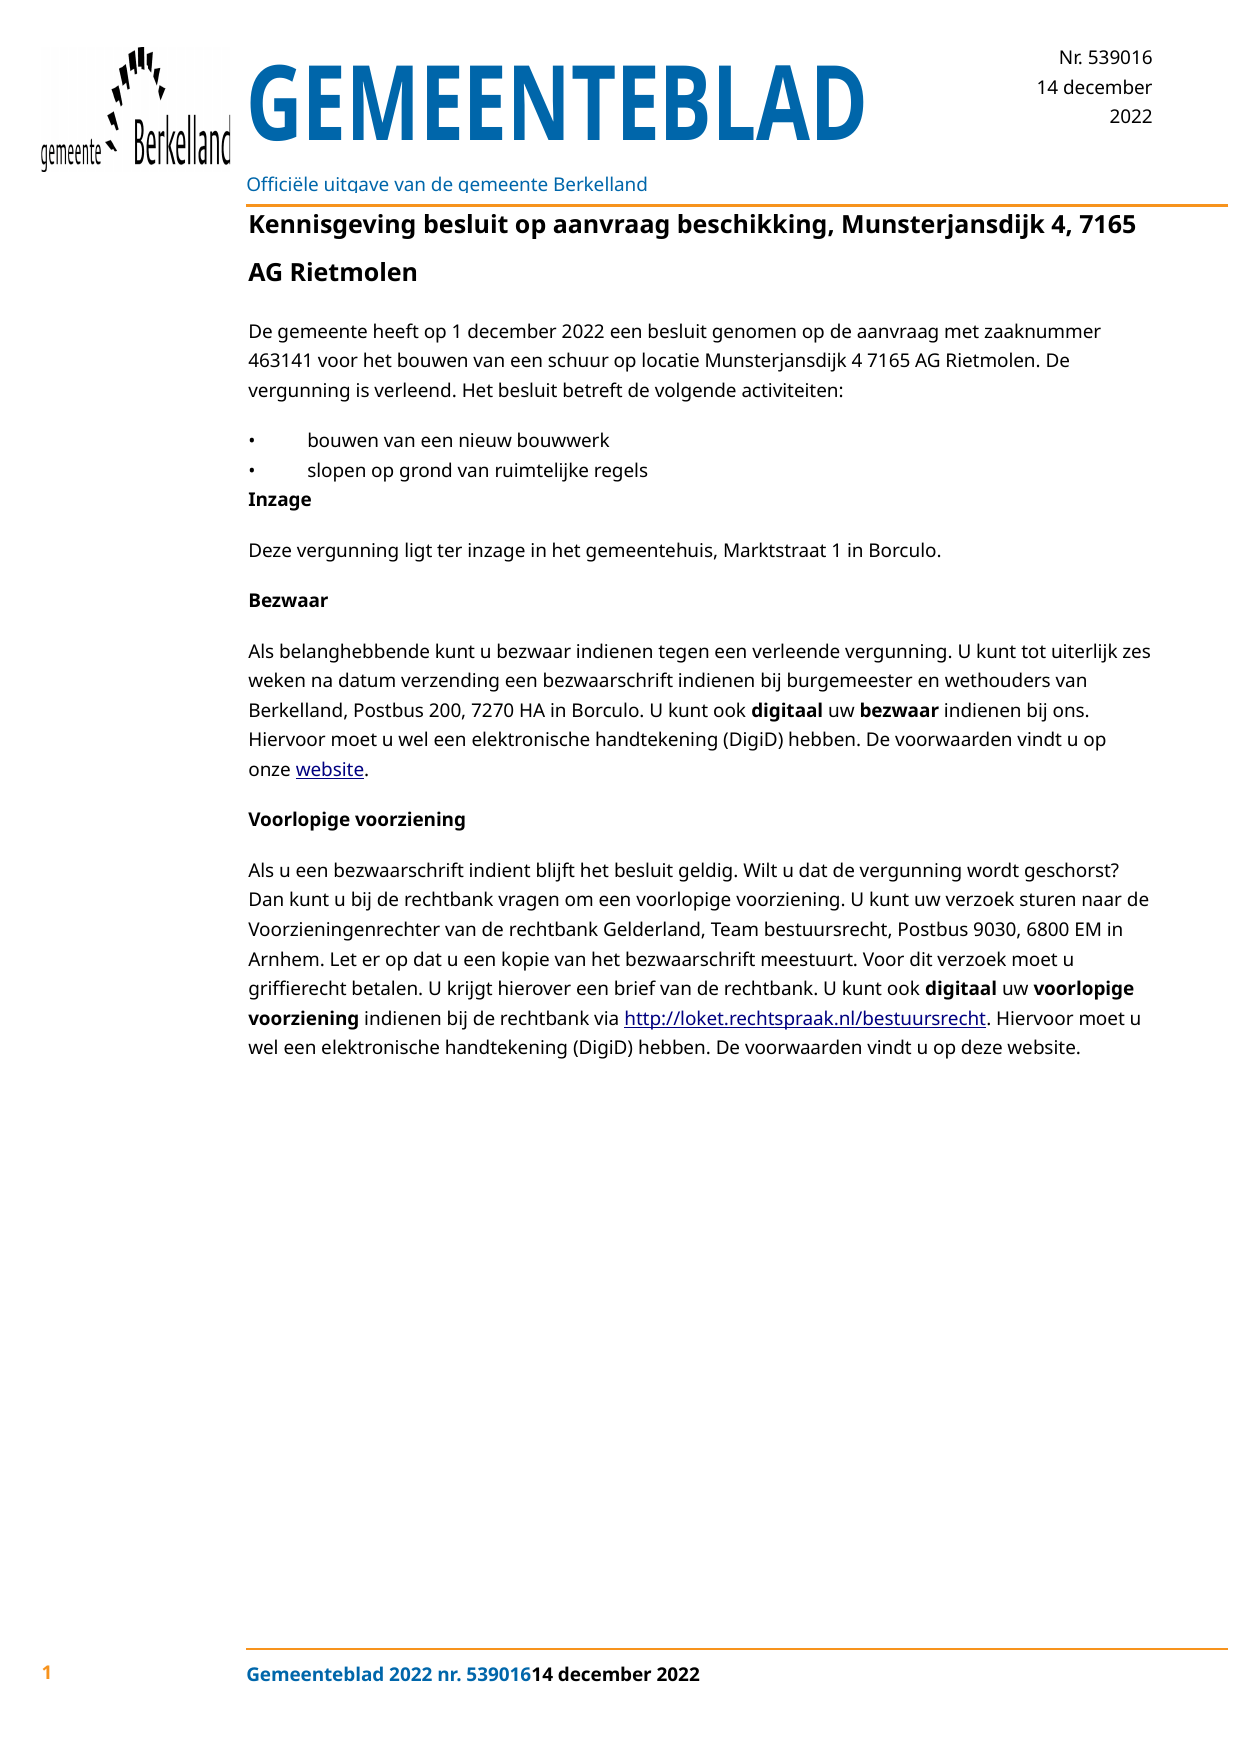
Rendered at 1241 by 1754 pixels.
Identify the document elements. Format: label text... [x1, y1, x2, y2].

text Als u een bezwaarschrift indient blijft het besluit geldig. Wilt u dat de vergunning wordt geschorst? Dan kunt u bij de rechtbank vragen om een voorlopige voorziening. U kunt uw verzoek sturen naar de Voorzieningenrechter van de rechtbank Gelderland, Team bestuursrecht, Postbus 9030, 6800 EM in Arnhem. Let er op dat u een kopie van het bezwaarschrift meestuurt. Voor dit verzoek moet u griffierecht betalen. U krijgt hierover een brief van de rechtbank. U kunt ook digitaal uw voorlopige voorziening indienen bij de rechtbank via http://loket.rechtspraak.nl/bestuursrecht. Hiervoor moet u wel een elektronische handtekening (DigiD) hebben. De voorwaarden vindt u op deze website. [248, 857, 1152, 1060]
text Voorlopige voorziening [248, 807, 1152, 832]
picture [41, 47, 231, 172]
list slopen op grond van ruimtelijke regels [248, 457, 1152, 483]
list bouwen van een nieuw bouwwerk [248, 427, 1152, 453]
text Deze vergunning ligt ter inzage in het gemeentehuis, Marktstraat 1 in Borculo. [248, 537, 1152, 563]
text Bezwaar [248, 587, 1152, 613]
text De gemeente heeft op 1 december 2022 een besluit genomen op de aanvraag met zaaknummer 463141 voor het bouwen van een schuur op locatie Munsterjansdijk 4 7165 AG Rietmolen. De vergunning is verleend. Het besluit betreft de volgende activiteiten: [248, 318, 1152, 403]
text Kennisgeving besluit op aanvraag beschikking, Munsterjansdijk 4, 7165 AG Rietmolen [248, 207, 1152, 288]
text Inzage [248, 487, 1152, 512]
text Als belanghebbende kunt u bezwaar indienen tegen een verleende vergunning. U kunt tot uiterlijk zes weken na datum verzending een bezwaarschrift indienen bij burgemeester en wethouders van Berkelland, Postbus 200, 7270 HA in Borculo. U kunt ook digitaal uw bezwaar indienen bij ons. Hiervoor moet u wel een elektronische handtekening (DigiD) hebben. De voorwaarden vindt u op onze website. [248, 638, 1152, 782]
